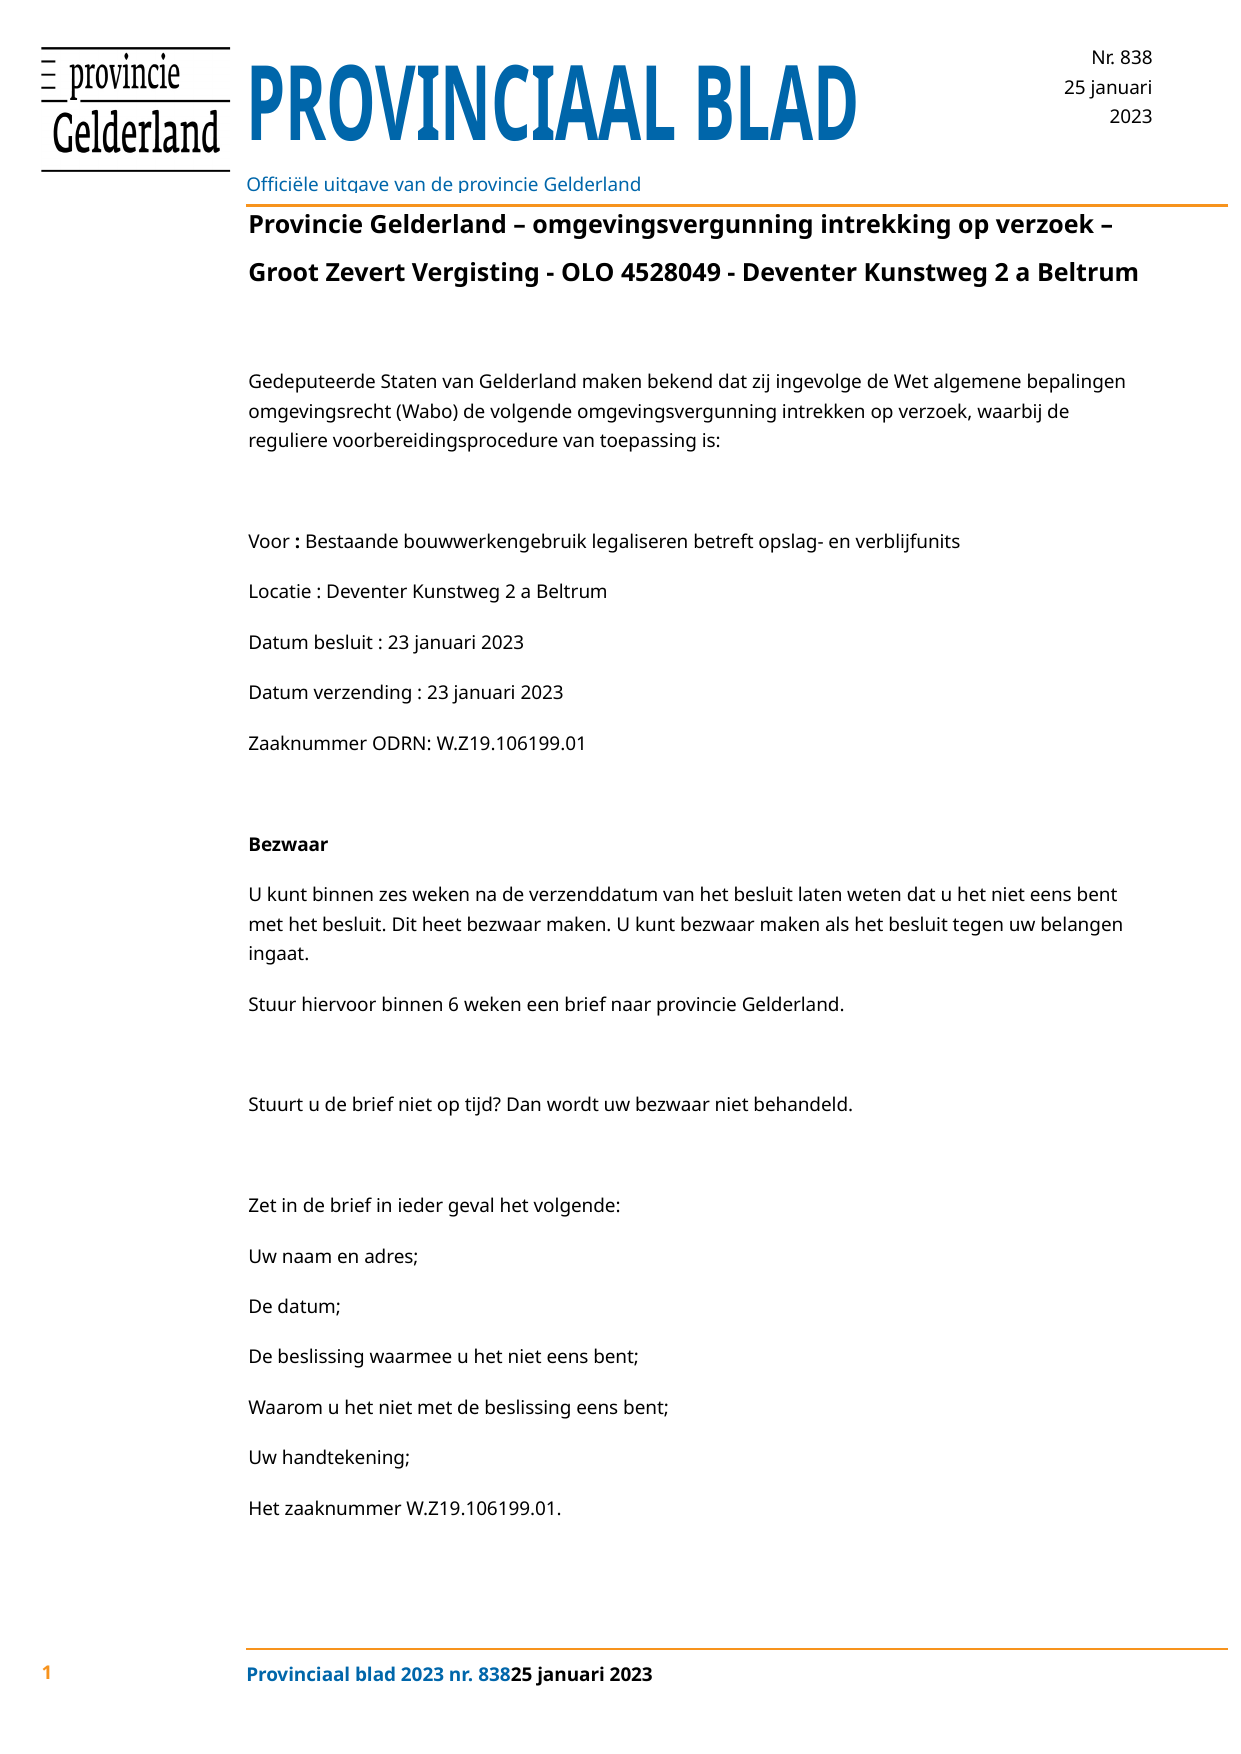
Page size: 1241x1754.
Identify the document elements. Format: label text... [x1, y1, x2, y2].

text U kunt binnen zes weken na de verzenddatum van het besluit laten weten dat u het niet eens bent met het besluit. Dit heet bezwaar maken. U kunt bezwaar maken als het besluit tegen uw belangen ingaat. [248, 881, 1152, 966]
text Het zaaknummer W.Z19.106199.01. [248, 1495, 1152, 1521]
text Gedeputeerde Staten van Gelderland maken bekend dat zij ingevolge de Wet algemene bepalingen omgevingsrecht (Wabo) de volgende omgevingsvergunning intrekken op verzoek, waarbij de reguliere voorbereidingsprocedure van toepassing is: [248, 368, 1152, 453]
text Uw naam en adres; [248, 1243, 1152, 1269]
text De beslissing waarmee u het niet eens bent; [248, 1344, 1152, 1369]
text Datum verzending : 23 januari 2023 [248, 679, 1152, 705]
text Stuur hiervoor binnen 6 weken een brief naar provincie Gelderland. [248, 991, 1152, 1017]
text Zet in de brief in ieder geval het volgende: [248, 1192, 1152, 1218]
picture [41, 47, 231, 172]
text Voor : Bestaande bouwwerkengebruik legaliseren betreft opslag- en verblijfunits [248, 528, 1152, 554]
text Provincie Gelderland – omgevingsvergunning intrekking op verzoek – Groot Zevert Vergisting - OLO 4528049 - Deventer Kunstweg 2 a Beltrum [248, 207, 1152, 288]
text Stuurt u de brief niet op tijd? Dan wordt uw bezwaar niet behandeld. [248, 1092, 1152, 1117]
text Uw handtekening; [248, 1444, 1152, 1470]
text Zaaknummer ODRN: W.Z19.106199.01 [248, 730, 1152, 756]
text Datum besluit : 23 januari 2023 [248, 629, 1152, 655]
text Locatie : Deventer Kunstweg 2 a Beltrum [248, 579, 1152, 604]
text Bezwaar [248, 831, 1152, 857]
text Waarom u het niet met de beslissing eens bent; [248, 1394, 1152, 1420]
text De datum; [248, 1293, 1152, 1319]
